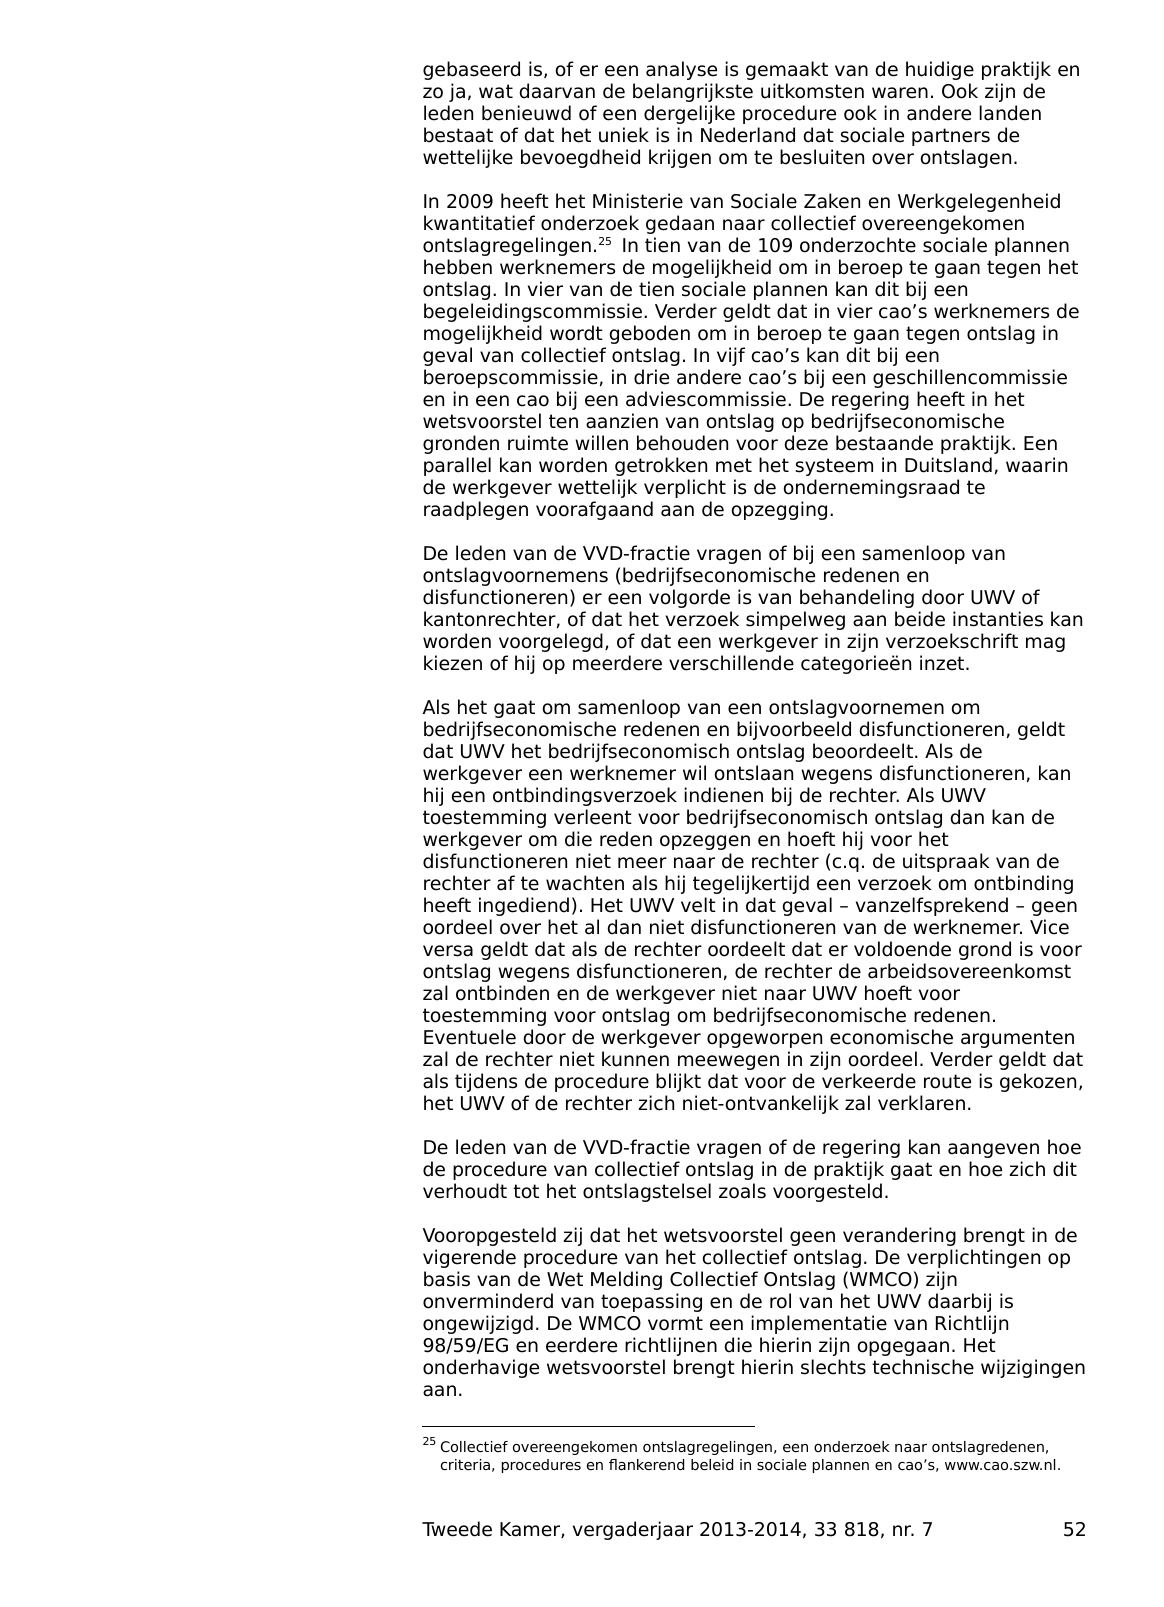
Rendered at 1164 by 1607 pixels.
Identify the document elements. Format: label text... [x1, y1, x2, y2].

text Als het gaat om samenloop van een ontslagvoornemen om bedrijfseconomische redenen en bijvoorbeeld disfunctioneren, geldt dat UWV het bedrijfseconomisch ontslag beoordeelt. Als de werkgever een werknemer wil ontslaan wegens disfunctioneren, kan hij een ontbindingsverzoek indienen bij de rechter. Als UWV toestemming verleent voor bedrijfseconomisch ontslag dan kan de werkgever om die reden opzeggen en hoeft hij voor het disfunctioneren niet meer naar de rechter (c.q. de uitspraak van de rechter af te wachten als hij tegelijkertijd een verzoek om ontbinding heeft ingediend). Het UWV velt in dat geval – vanzelfsprekend – geen oordeel over het al dan niet disfunctioneren van de werknemer. Vice versa geldt dat als de rechter oordeelt dat er voldoende grond is voor ontslag wegens disfunctioneren, de rechter de arbeidsovereenkomst zal ontbinden en de werkgever niet naar UWV hoeft voor toestemming voor ontslag om bedrijfseconomische redenen. Eventuele door de werkgever opgeworpen economische argumenten zal de rechter niet kunnen meewegen in zijn oordeel. Verder geldt dat als tijdens de procedure blijkt dat voor de verkeerde route is gekozen, het UWV of de rechter zich niet-ontvankelijk zal verklaren. [422, 697, 1087, 1115]
text De leden van de VVD-fractie vragen of bij een samenloop van ontslagvoornemens (bedrijfseconomische redenen en disfunctioneren) er een volgorde is van behandeling door UWV of kantonrechter, of dat het verzoek simpelweg aan beide instanties kan worden voorgelegd, of dat een werkgever in zijn verzoekschrift mag kiezen of hij op meerdere verschillende categorieën inzet. [422, 543, 1087, 675]
text gebaseerd is, of er een analyse is gemaakt van de huidige praktijk en zo ja, wat daarvan de belangrijkste uitkomsten waren. Ook zijn de leden benieuwd of een dergelijke procedure ook in andere landen bestaat of dat het uniek is in Nederland dat sociale partners de wettelijke bevoegdheid krijgen om te besluiten over ontslagen. [422, 59, 1087, 169]
text De leden van de VVD-fractie vragen of de regering kan aangeven hoe de procedure van collectief ontslag in de praktijk gaat en hoe zich dit verhoudt tot het ontslagstelsel zoals voorgesteld. [422, 1137, 1087, 1203]
text Collectief overeengekomen ontslagregelingen, een onderzoek naar ontslagredenen, criteria, procedures en flankerend beleid in sociale plannen en cao’s, www.cao.szw.nl. [422, 1435, 1087, 1474]
text Vooropgesteld zij dat het wetsvoorstel geen verandering brengt in de vigerende procedure van het collectief ontslag. De verplichtingen op basis van de Wet Melding Collectief Ontslag (WMCO) zijn onverminderd van toepassing en de rol van het UWV daarbij is ongewijzigd. De WMCO vormt een implementatie van Richtlijn 98/59/EG en eerdere richtlijnen die hierin zijn opgegaan. Het onderhavige wetsvoorstel brengt hierin slechts technische wijzigingen aan. [422, 1225, 1087, 1401]
text In 2009 heeft het Ministerie van Sociale Zaken en Werkgelegenheid kwantitatief onderzoek gedaan naar collectief overeengekomen ontslagregelingen. In tien van de 109 onderzochte sociale plannen hebben werknemers de mogelijkheid om in beroep te gaan tegen het ontslag. In vier van de tien sociale plannen kan dit bij een begeleidingscommissie. Verder geldt dat in vier cao’s werknemers de mogelijkheid wordt geboden om in beroep te gaan tegen ontslag in geval van collectief ontslag. In vijf cao’s kan dit bij een beroepscommissie, in drie andere cao’s bij een geschillencommissie en in een cao bij een adviescommissie. De regering heeft in het wetsvoorstel ten aanzien van ontslag op bedrijfseconomische gronden ruimte willen behouden voor deze bestaande praktijk. Een parallel kan worden getrokken met het systeem in Duitsland, waarin de werkgever wettelijk verplicht is de ondernemingsraad te raadplegen voorafgaand aan de opzegging. [422, 191, 1087, 521]
